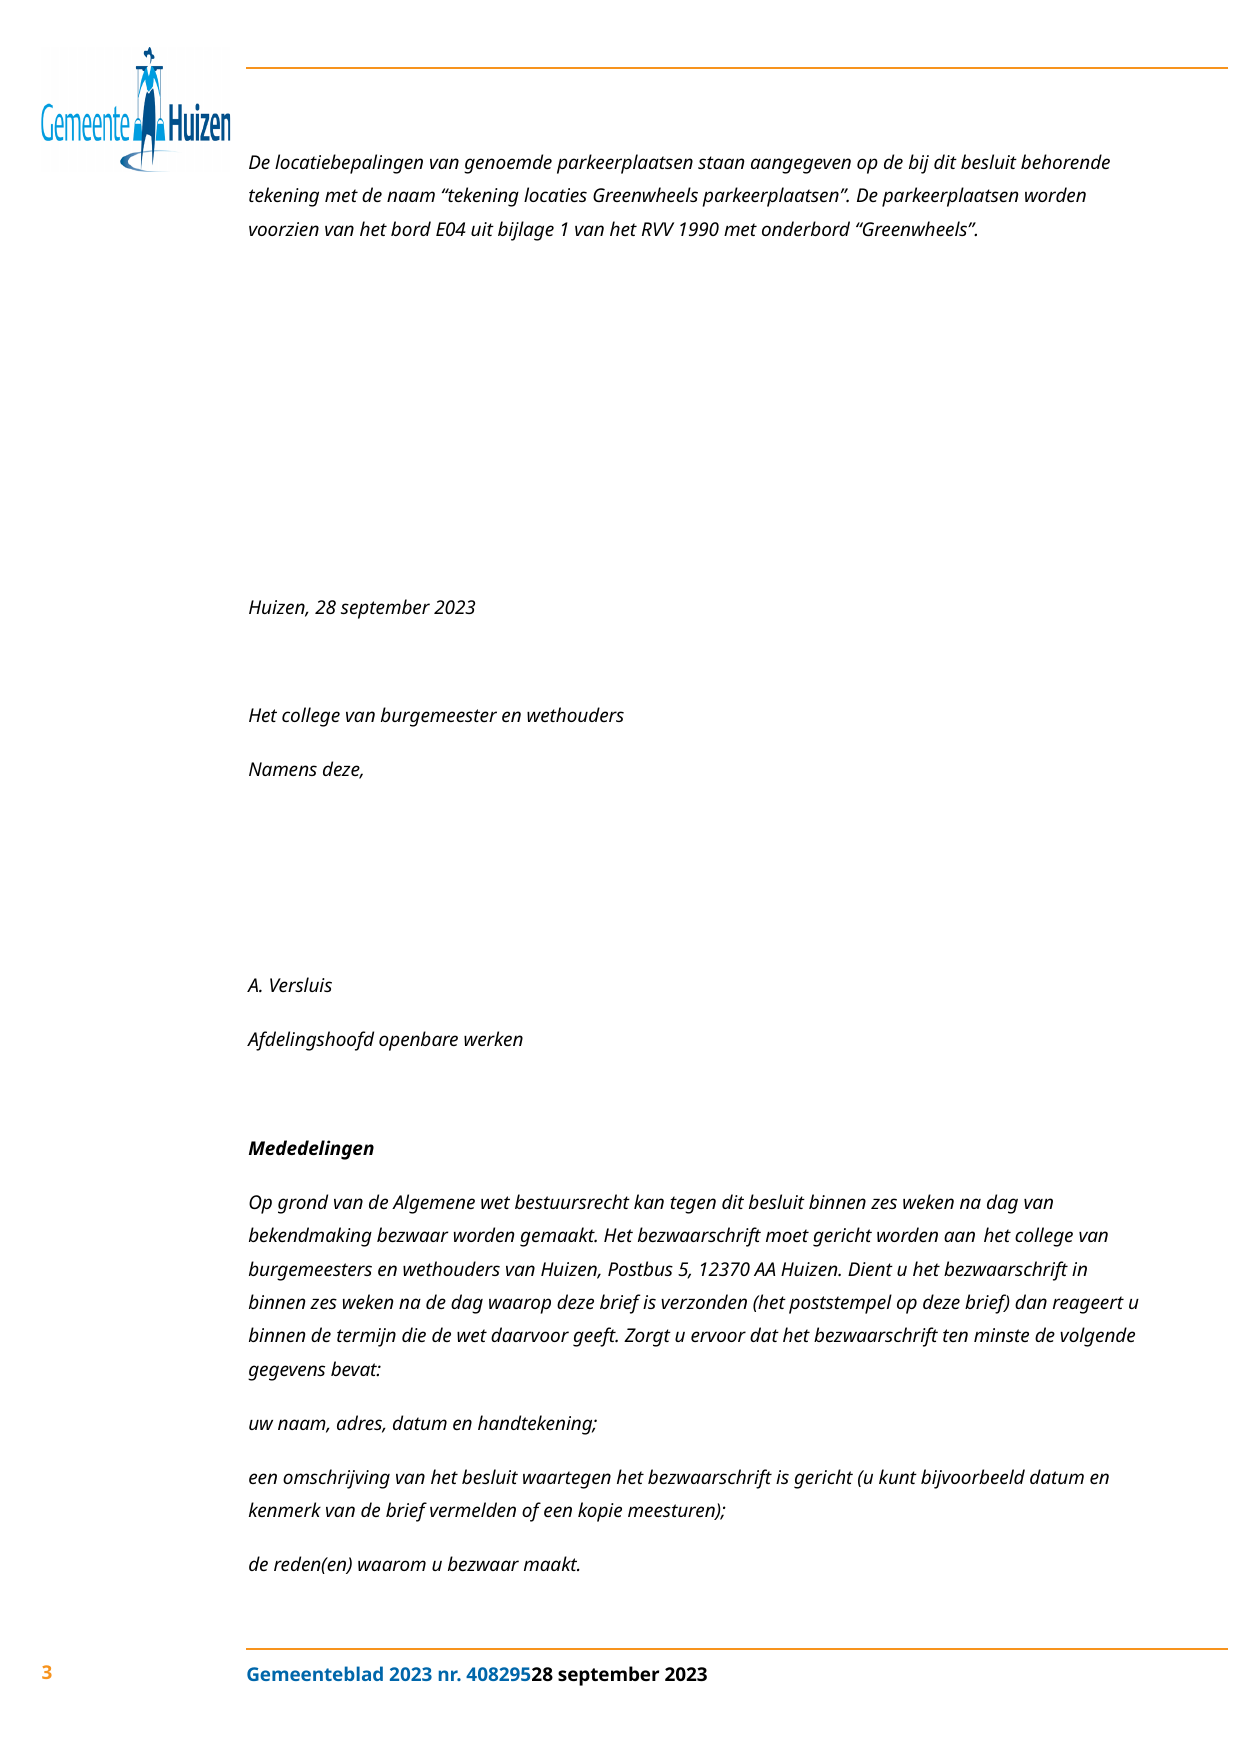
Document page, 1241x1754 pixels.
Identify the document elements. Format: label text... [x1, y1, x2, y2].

text Afdelingshoofd openbare werken [248, 1027, 1152, 1052]
text uw naam, adres, datum en handtekening; [248, 1410, 1152, 1436]
picture [41, 47, 231, 172]
text A. Versluis [248, 973, 1152, 998]
text Mededelingen [248, 1135, 1152, 1161]
text de reden(en) waarom u bezwaar maakt. [248, 1552, 1152, 1577]
text Namens deze, [248, 756, 1152, 782]
text een omschrijving van het besluit waartegen het bezwaarschrift is gericht (u kunt bijvoorbeeld datum en kenmerk van de brief vermelden of een kopie meesturen); [248, 1464, 1152, 1523]
text Huizen, 28 september 2023 [248, 594, 1152, 620]
text Op grond van de Algemene wet bestuursrecht kan tegen dit besluit binnen zes weken na dag van bekendmaking bezwaar worden gemaakt. Het bezwaarschrift moet gericht worden aan het college van burgemeesters en wethouders van Huizen, Postbus 5, 12370 AA Huizen. Dient u het bezwaarschrift in binnen zes weken na de dag waarop deze brief is verzonden (het poststempel op deze brief) dan reageert u binnen de termijn die de wet daarvoor geeft. Zorgt u ervoor dat het bezwaarschrift ten minste de volgende gegevens bevat: [248, 1189, 1152, 1382]
text Het college van burgemeester en wethouders [248, 702, 1152, 728]
text De locatiebepalingen van genoemde parkeerplaatsen staan aangegeven op de bij dit besluit behorende tekening met de naam “tekening locaties Greenwheels parkeerplaatsen”. De parkeerplaatsen worden voorzien van het bord E04 uit bijlage 1 van het RVV 1990 met onderbord “Greenwheels”. [248, 149, 1152, 241]
